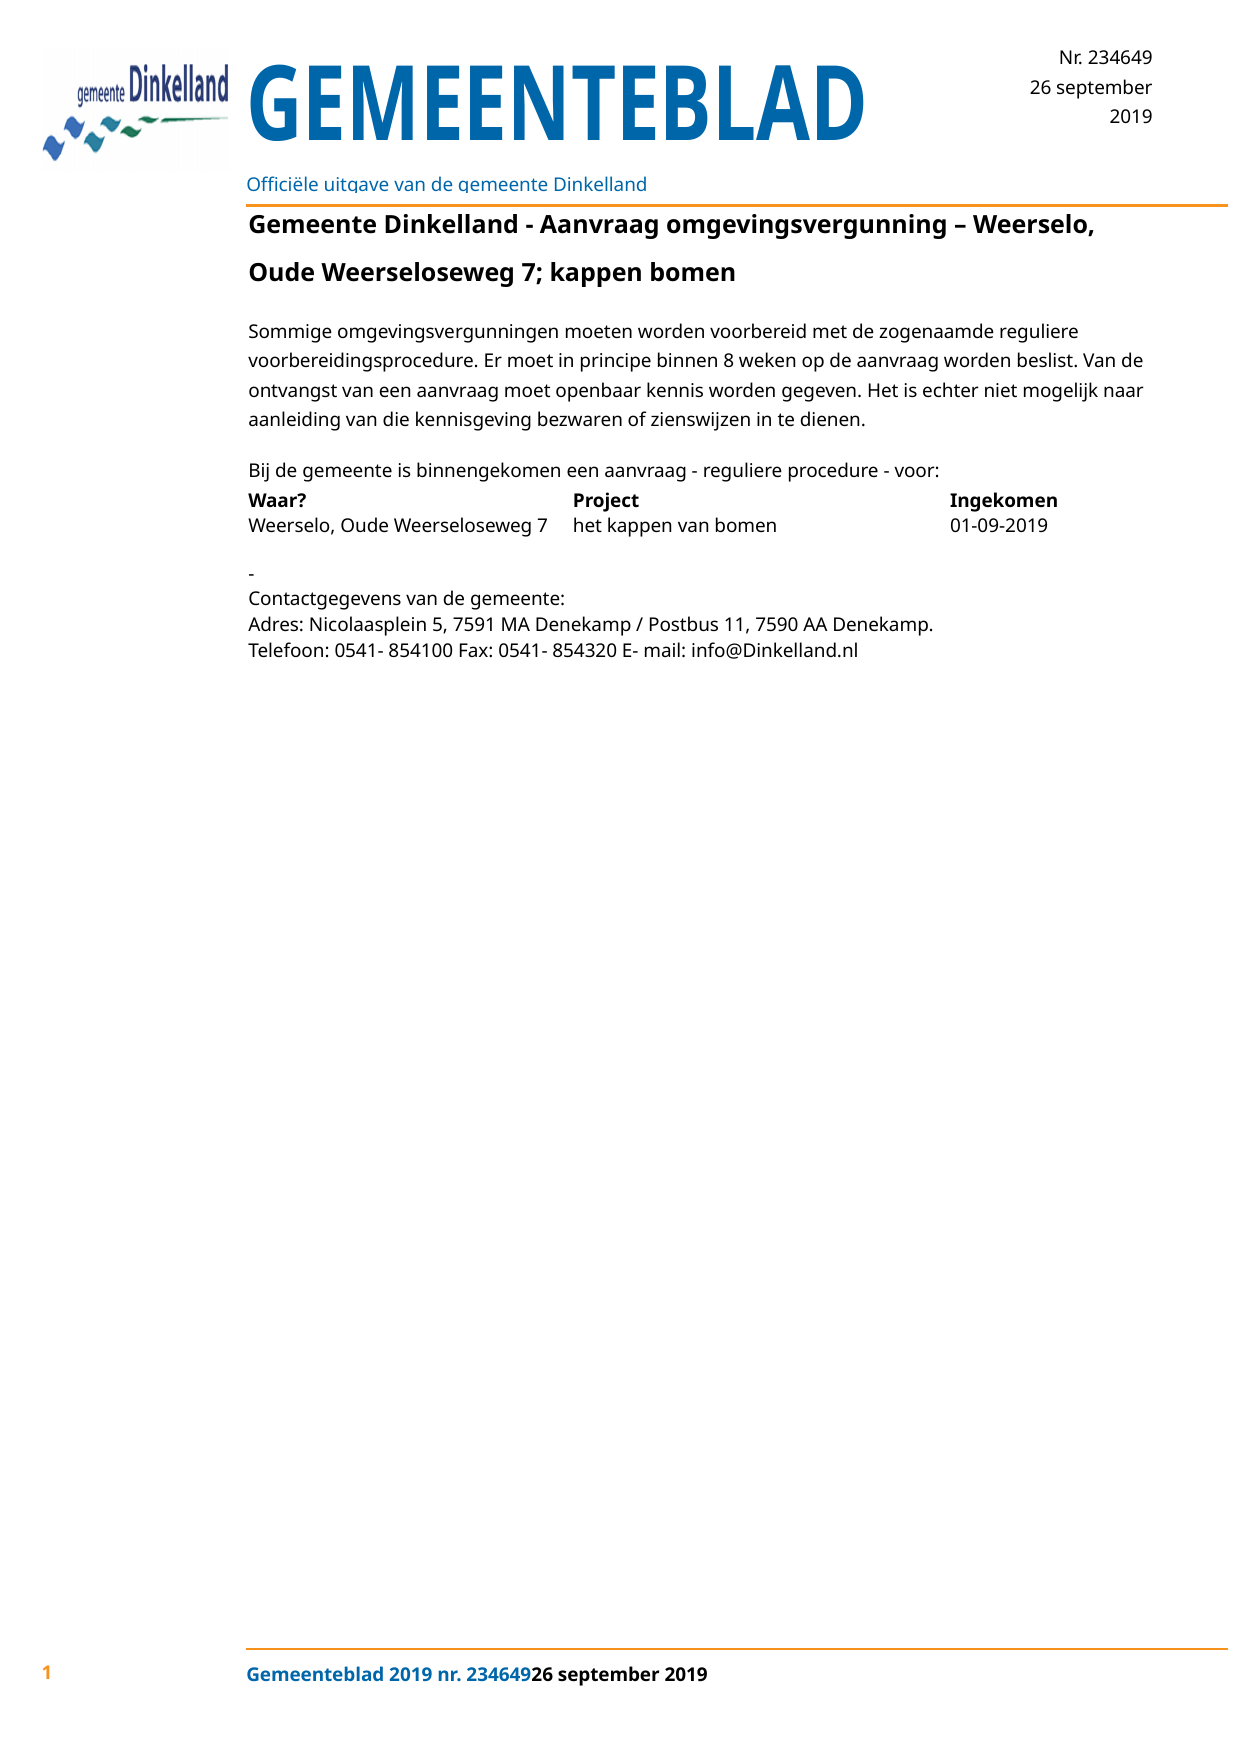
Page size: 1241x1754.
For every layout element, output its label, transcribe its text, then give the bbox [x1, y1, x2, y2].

text - [248, 560, 1152, 585]
picture [41, 47, 231, 172]
table_header Waar? [248, 487, 573, 512]
table_header Project [573, 487, 950, 512]
table_cell Weerselo, Oude Weerseloseweg 7 [248, 513, 573, 538]
text Gemeente Dinkelland - Aanvraag omgevingsvergunning – Weerselo, Oude Weerseloseweg 7; kappen bomen [248, 207, 1152, 288]
text Adres: Nicolaasplein 5, 7591 MA Denekamp / Postbus 11, 7590 AA Denekamp. [248, 611, 1152, 637]
table_cell 01-09-2019 [950, 513, 1152, 538]
table_header Ingekomen [950, 487, 1152, 512]
text Telefoon: 0541- 854100 Fax: 0541- 854320 E- mail: info@Dinkelland.nl [248, 637, 1152, 663]
text Bij de gemeente is binnengekomen een aanvraag - reguliere procedure - voor: [248, 457, 1152, 483]
text Sommige omgevingsvergunningen moeten worden voorbereid met de zogenaamde reguliere voorbereidingsprocedure. Er moet in principe binnen 8 weken op de aanvraag worden beslist. Van de ontvangst van een aanvraag moet openbaar kennis worden gegeven. Het is echter niet mogelijk naar aanleiding van die kennisgeving bezwaren of zienswijzen in te dienen. [248, 318, 1152, 432]
text Contactgegevens van de gemeente: [248, 585, 1152, 611]
table_cell het kappen van bomen [573, 513, 950, 538]
